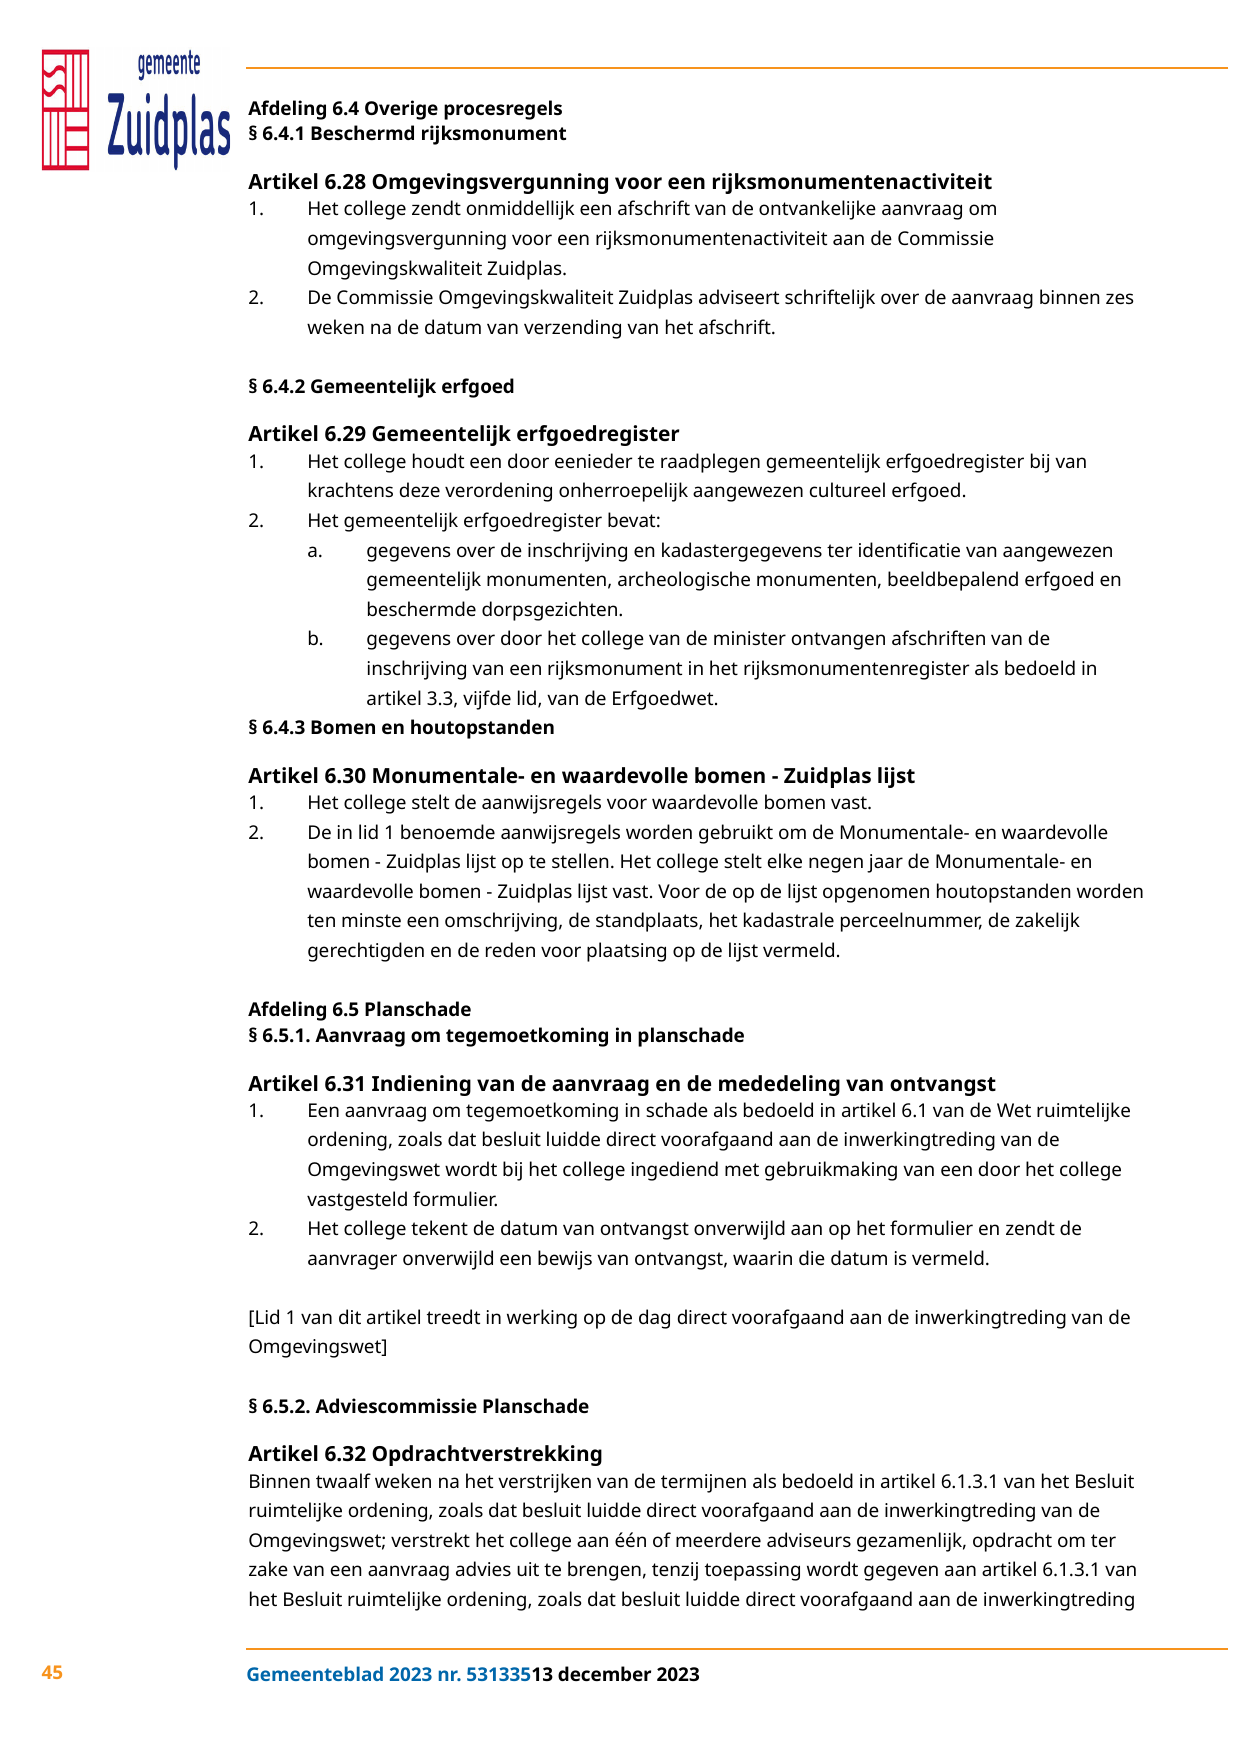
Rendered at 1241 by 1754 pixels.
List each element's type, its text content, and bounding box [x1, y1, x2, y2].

text [Lid 1 van dit artikel treedt in werking op de dag direct voorafgaand aan de inwerkingtreding van de Omgevingswet] [248, 1304, 1152, 1359]
text Binnen twaalf weken na het verstrijken van de termijnen als bedoeld in artikel 6.1.3.1 van het Besluit ruimtelijke ordening, zoals dat besluit luidde direct voorafgaand aan de inwerkingtreding van de Omgevingswet; verstrekt het college aan één of meerdere adviseurs gezamenlijk, opdracht om ter zake van een aanvraag advies uit te brengen, tenzij toepassing wordt gegeven aan artikel 6.1.3.1 van het Besluit ruimtelijke ordening, zoals dat besluit luidde direct voorafgaand aan de inwerkingtreding [248, 1468, 1152, 1612]
text § 6.5.2. Adviescommissie Planschade [248, 1393, 1152, 1419]
text Artikel 6.28 Omgevingsvergunning voor een rijksmonumentenactiviteit [248, 167, 1152, 196]
text Artikel 6.29 Gemeentelijk erfgoedregister [248, 419, 1152, 448]
text § 6.4.1 Beschermd rijksmonument [248, 121, 1152, 146]
list Een aanvraag om tegemoetkoming in schade als bedoeld in artikel 6.1 van de Wet ruimtelijke ordening, zoals dat besluit luidde direct voorafgaand aan de inwerkingtreding van de Omgevingswet wordt bij het college ingediend met gebruikmaking van een door het college vastgesteld formulier. [248, 1097, 1152, 1212]
text § 6.5.1. Aanvraag om tegemoetkoming in planschade [248, 1022, 1152, 1048]
list Het college houdt een door eenieder te raadplegen gemeentelijk erfgoedregister bij van krachtens deze verordening onherroepelijk aangewezen cultureel erfgoed. [248, 448, 1152, 503]
list gegevens over door het college van de minister ontvangen afschriften van de inschrijving van een rijksmonument in het rijksmonumentenregister als bedoeld in artikel 3.3, vijfde lid, van de Erfgoedwet. [307, 626, 1152, 710]
list Het college zendt onmiddellijk een afschrift van de ontvankelijke aanvraag om omgevingsvergunning voor een rijksmonumentenactiviteit aan de Commissie Omgevingskwaliteit Zuidplas. [248, 196, 1152, 280]
list De in lid 1 benoemde aanwijsregels worden gebruikt om de Monumentale- en waardevolle bomen - Zuidplas lijst op te stellen. Het college stelt elke negen jaar de Monumentale- en waardevolle bomen - Zuidplas lijst vast. Voor de op de lijst opgenomen houtopstanden worden ten minste een omschrijving, de standplaats, het kadastrale perceelnummer, de zakelijk gerechtigden en de reden voor plaatsing op de lijst vermeld. [248, 819, 1152, 963]
list gegevens over de inschrijving en kadastergegevens ter identificatie van aangewezen gemeentelijk monumenten, archeologische monumenten, beeldbepalend erfgoed en beschermde dorpsgezichten. [307, 537, 1152, 622]
text Artikel 6.31 Indiening van de aanvraag en de mededeling van ontvangst [248, 1069, 1152, 1097]
text § 6.4.3 Bomen en houtopstanden [248, 714, 1152, 740]
text Artikel 6.30 Monumentale- en waardevolle bomen - Zuidplas lijst [248, 761, 1152, 789]
text Afdeling 6.4 Overige procesregels [248, 95, 1152, 121]
picture [41, 47, 231, 172]
list Het college tekent de datum van ontvangst onverwijld aan op het formulier en zendt de aanvrager onverwijld een bewijs van ontvangst, waarin die datum is vermeld. [248, 1215, 1152, 1271]
list Het college stelt de aanwijsregels voor waardevolle bomen vast. [248, 789, 1152, 815]
list De Commissie Omgevingskwaliteit Zuidplas adviseert schriftelijk over de aanvraag binnen zes weken na de datum van verzending van het afschrift. [248, 284, 1152, 339]
text Artikel 6.32 Opdrachtverstrekking [248, 1439, 1152, 1468]
list Het gemeentelijk erfgoedregister bevat: [248, 507, 1152, 533]
text § 6.4.2 Gemeentelijk erfgoed [248, 373, 1152, 399]
text Afdeling 6.5 Planschade [248, 996, 1152, 1022]
